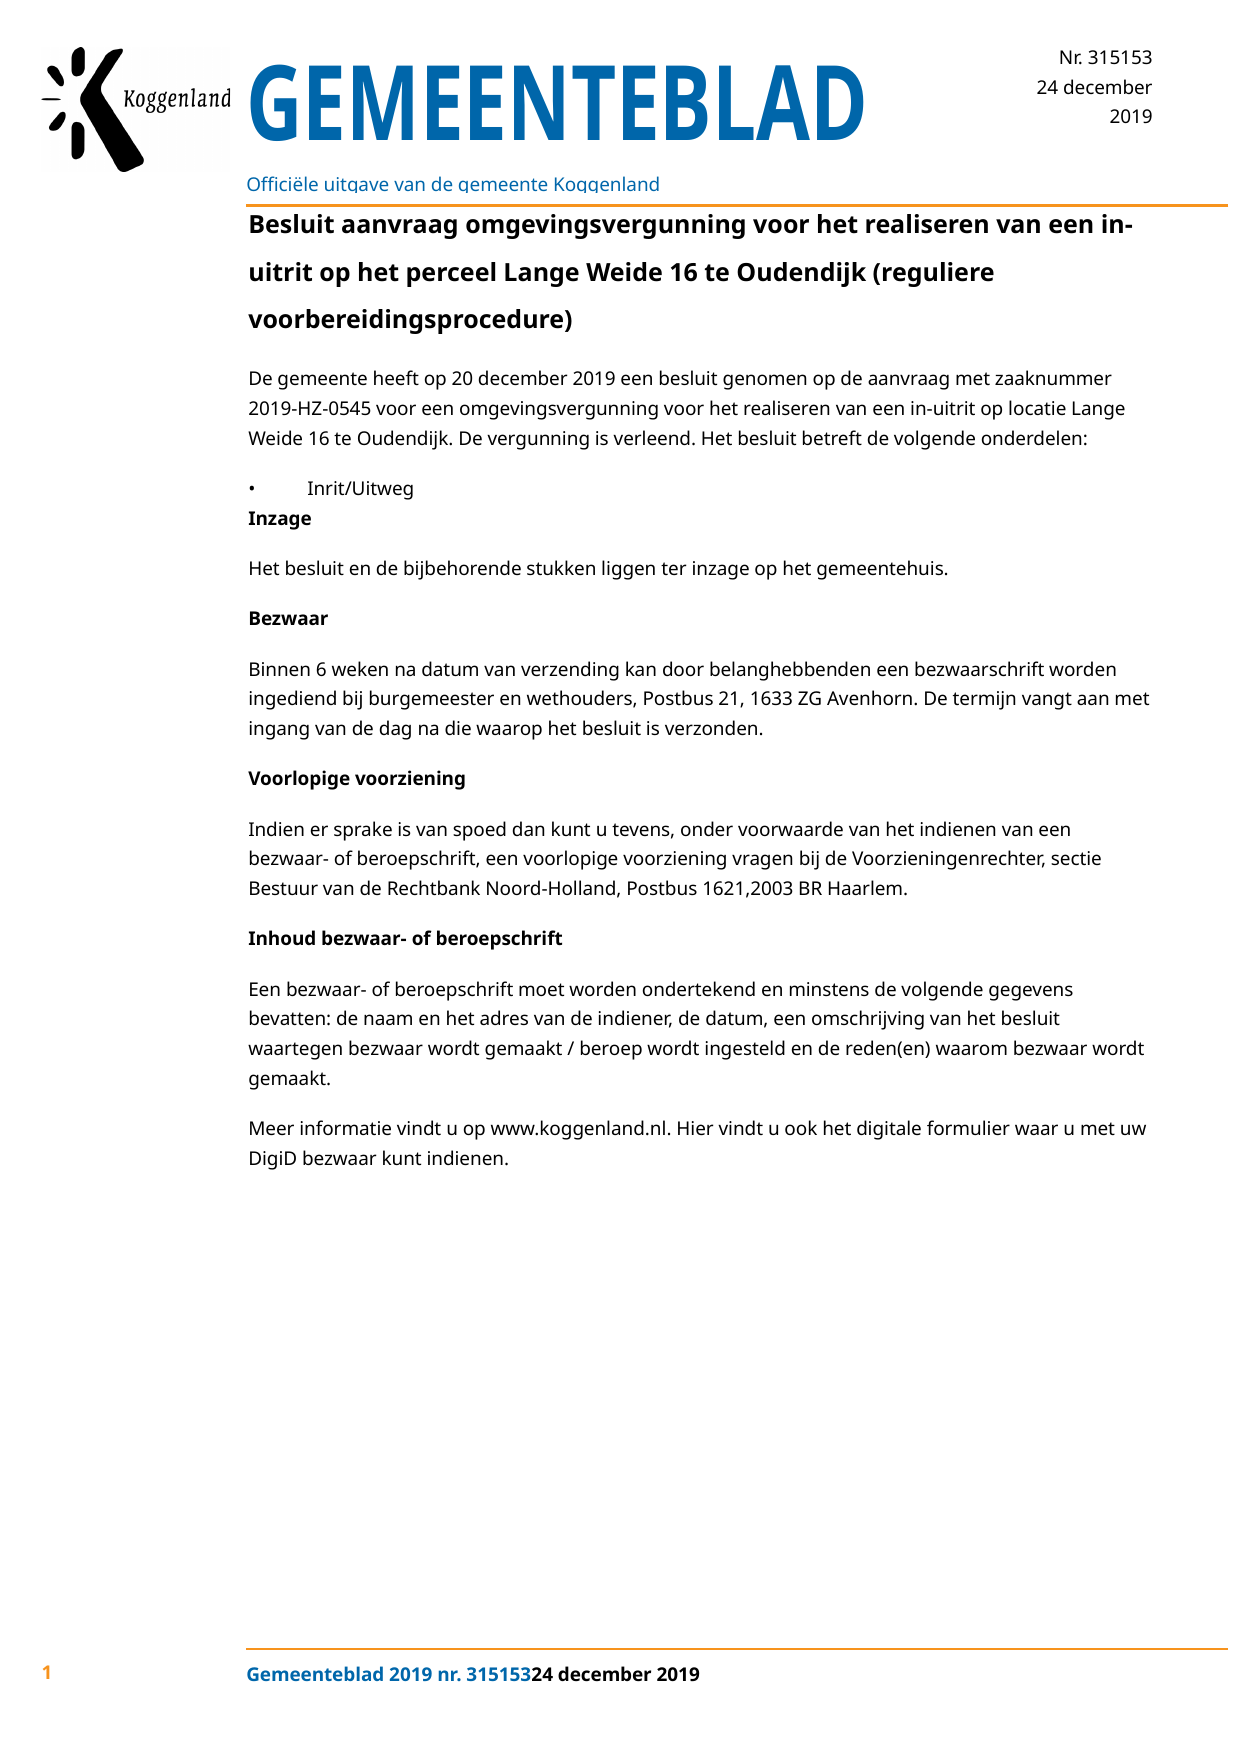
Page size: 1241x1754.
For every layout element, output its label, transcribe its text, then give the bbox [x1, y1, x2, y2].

text De gemeente heeft op 20 december 2019 een besluit genomen op de aanvraag met zaaknummer 2019-HZ-0545 voor een omgevingsvergunning voor het realiseren van een in-uitrit op locatie Lange Weide 16 te Oudendijk. De vergunning is verleend. Het besluit betreft de volgende onderdelen: [248, 366, 1152, 450]
text Inhoud bezwaar- of beroepschrift [248, 926, 1152, 951]
text Voorlopige voorziening [248, 766, 1152, 791]
text Besluit aanvraag omgevingsvergunning voor het realiseren van een in-uitrit op het perceel Lange Weide 16 te Oudendijk (reguliere voorbereidingsprocedure) [248, 207, 1152, 336]
text Het besluit en de bijbehorende stukken liggen ter inzage op het gemeentehuis. [248, 555, 1152, 581]
list Inrit/Uitweg [248, 475, 1152, 501]
text Een bezwaar- of beroepschrift moet worden ondertekend en minstens de volgende gegevens bevatten: de naam en het adres van de indiener, de datum, een omschrijving van het besluit waartegen bezwaar wordt gemaakt / beroep wordt ingesteld en de reden(en) waarom bezwaar wordt gemaakt. [248, 976, 1152, 1090]
picture [41, 47, 231, 172]
text Inzage [248, 505, 1152, 530]
text Indien er sprake is van spoed dan kunt u tevens, onder voorwaarde van het indienen van een bezwaar- of beroepschrift, een voorlopige voorziening vragen bij de Voorzieningenrechter, sectie Bestuur van de Rechtbank Noord-Holland, Postbus 1621,2003 BR Haarlem. [248, 816, 1152, 901]
text Meer informatie vindt u op www.koggenland.nl. Hier vindt u ook het digitale formulier waar u met uw DigiD bezwaar kunt indienen. [248, 1115, 1152, 1170]
text Binnen 6 weken na datum van verzending kan door belanghebbenden een bezwaarschrift worden ingediend bij burgemeester en wethouders, Postbus 21, 1633 ZG Avenhorn. De termijn vangt aan met ingang van de dag na die waarop het besluit is verzonden. [248, 656, 1152, 741]
text Bezwaar [248, 606, 1152, 631]
